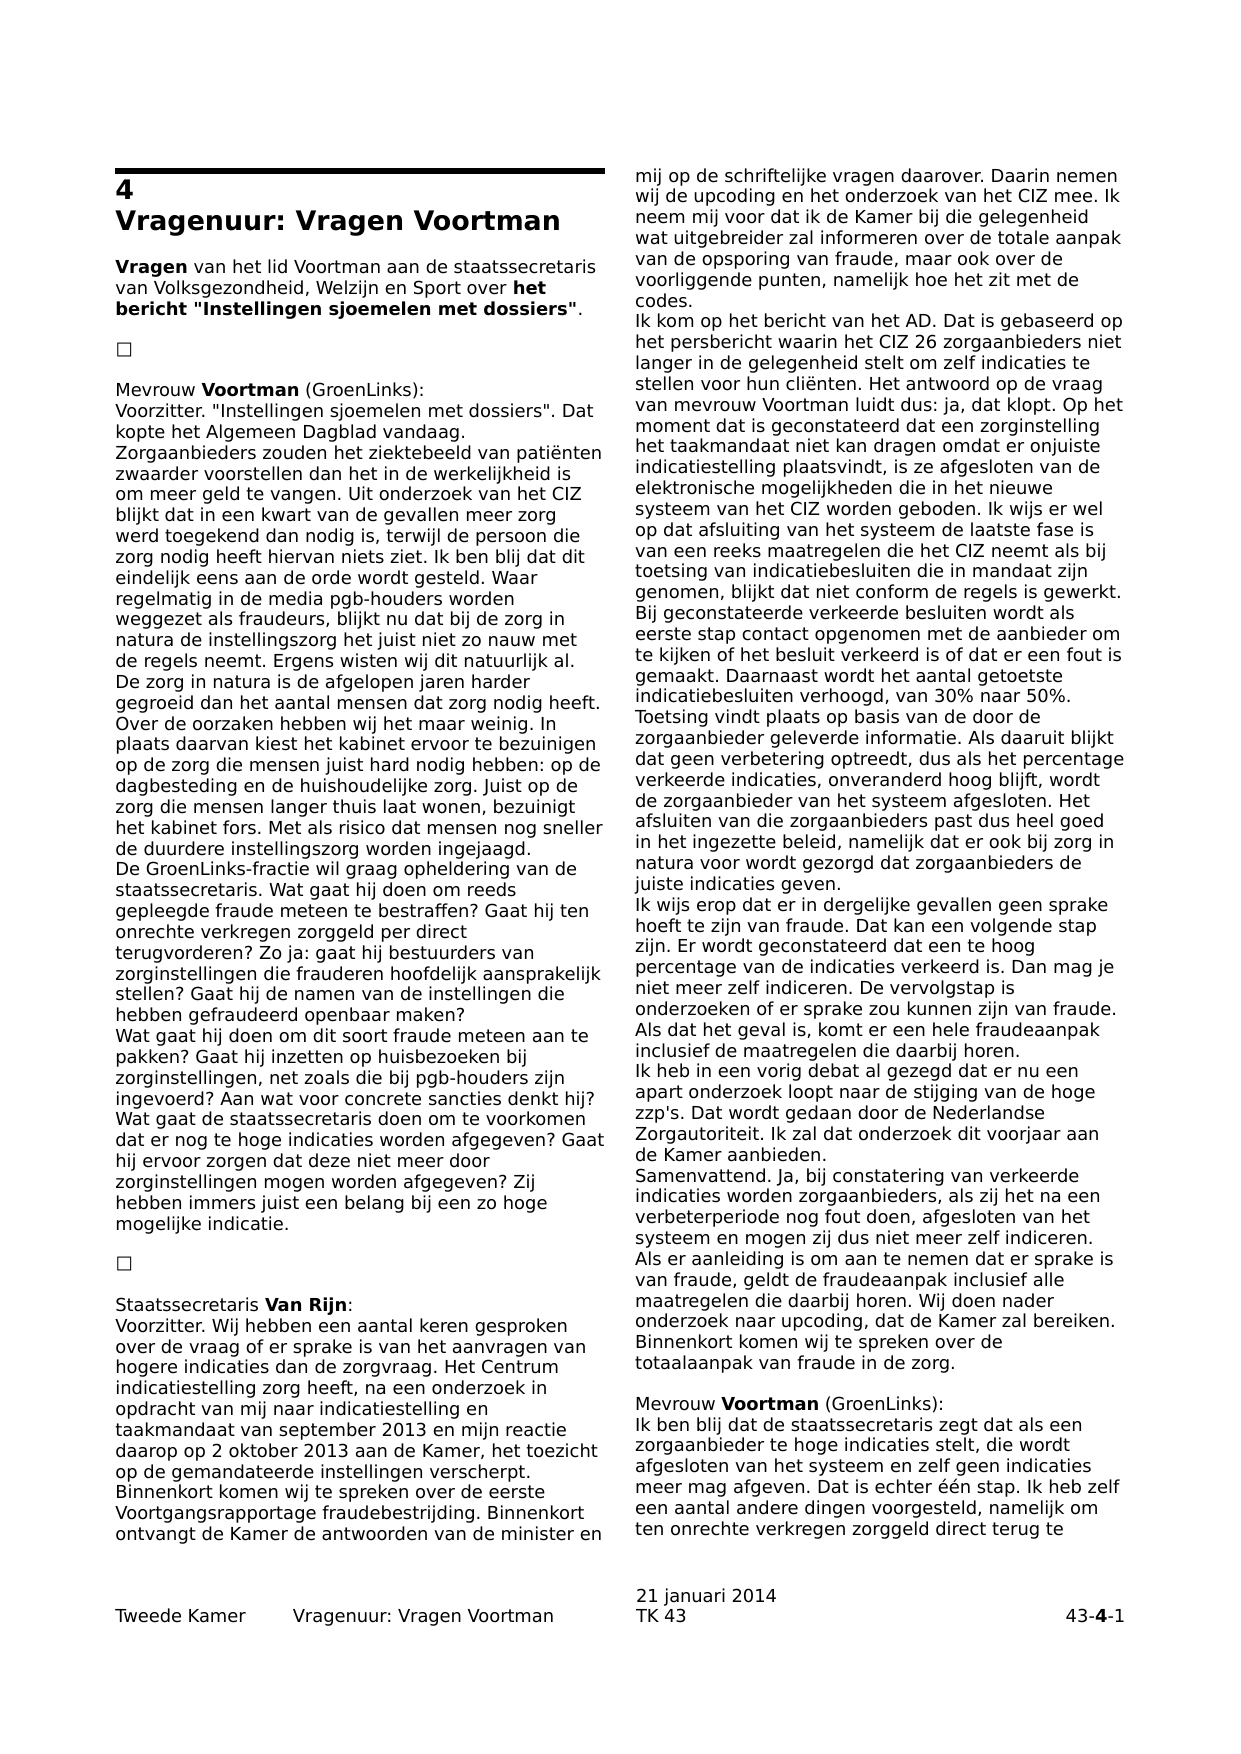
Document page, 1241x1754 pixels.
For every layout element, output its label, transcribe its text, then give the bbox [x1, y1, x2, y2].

text mij op de schriftelijke vragen daarover. Daarin nemen wij de upcoding en het onderzoek van het CIZ mee. Ik neem mij voor dat ik de Kamer bij die gelegenheid wat uitgebreider zal informeren over de totale aanpak van de opsporing van fraude, maar ook over de voorliggende punten, namelijk hoe het zit met de codes. [635, 165, 1125, 311]
text Ik ben blij dat de staatssecretaris zegt dat als een zorgaanbieder te hoge indicaties stelt, die wordt afgesloten van het systeem en zelf geen indicaties meer mag afgeven. Dat is echter één stap. Ik heb zelf een aantal andere dingen voorgesteld, namelijk om ten onrechte verkregen zorggeld direct terug te [635, 1414, 1125, 1539]
text Staatssecretaris Van Rijn: [115, 1295, 605, 1316]
text Samenvattend. Ja, bij constatering van verkeerde indicaties worden zorgaanbieders, als zij het na een verbeterperiode nog fout doen, afgesloten van het systeem en mogen zij dus niet meer zelf indiceren. Als er aanleiding is om aan te nemen dat er sprake is van fraude, geldt de fraudeaanpak inclusief alle maatregelen die daarbij horen. Wij doen nader onderzoek naar upcoding, dat de Kamer zal bereiken. Binnenkort komen wij te spreken over de totaalaanpak van fraude in de zorg. [635, 1165, 1125, 1374]
text Mevrouw Voortman (GroenLinks): [115, 380, 605, 401]
text Wat gaat de staatssecretaris doen om te voorkomen dat er nog te hoge indicaties worden afgegeven? Gaat hij ervoor zorgen dat deze niet meer door zorginstellingen mogen worden afgegeven? Zij hebben immers juist een belang bij een zo hoge mogelijke indicatie. [115, 1109, 605, 1234]
text Vragen van het lid Voortman aan de staatssecretaris van Volksgezondheid, Welzijn en Sport over het bericht "Instellingen sjoemelen met dossiers". [115, 257, 605, 319]
text Ik wijs erop dat er in dergelijke gevallen geen sprake hoeft te zijn van fraude. Dat kan een volgende stap zijn. Er wordt geconstateerd dat een te hoog percentage van de indicaties verkeerd is. Dan mag je niet meer zelf indiceren. De vervolgstap is onderzoeken of er sprake zou kunnen zijn van fraude. Als dat het geval is, komt er een hele fraudeaanpak inclusief de maatregelen die daarbij horen. [635, 894, 1125, 1061]
title 4 Vragenuur: Vragen Voortman [115, 174, 605, 237]
text Ik heb in een vorig debat al gezegd dat er nu een apart onderzoek loopt naar de stijging van de hoge zzp's. Dat wordt gedaan door de Nederlandse Zorgautoriteit. Ik zal dat onderzoek dit voorjaar aan de Kamer aanbieden. [635, 1061, 1125, 1165]
text Ik kom op het bericht van het AD. Dat is gebaseerd op het persbericht waarin het CIZ 26 zorgaanbieders niet langer in de gelegenheid stelt om zelf indicaties te stellen voor hun cliënten. Het antwoord op de vraag van mevrouw Voortman luidt dus: ja, dat klopt. Op het moment dat is geconstateerd dat een zorginstelling het taakmandaat niet kan dragen omdat er onjuiste indicatiestelling plaatsvindt, is ze afgesloten van de elektronische mogelijkheden die in het nieuwe systeem van het CIZ worden geboden. Ik wijs er wel op dat afsluiting van het systeem de laatste fase is van een reeks maatregelen die het CIZ neemt als bij toetsing van indicatiebesluiten die in mandaat zijn genomen, blijkt dat niet conform de regels is gewerkt. Bij geconstateerde verkeerde besluiten wordt als eerste stap contact opgenomen met de aanbieder om te kijken of het besluit verkeerd is of dat er een fout is gemaakt. Daarnaast wordt het aantal getoetste indicatiebesluiten verhoogd, van 30% naar 50%. Toetsing vindt plaats op basis van de door de zorgaanbieder geleverde informatie. Als daaruit blijkt dat geen verbetering optreedt, dus als het percentage verkeerde indicaties, onveranderd hoog blijft, wordt de zorgaanbieder van het systeem afgesloten. Het afsluiten van die zorgaanbieders past dus heel goed in het ingezette beleid, namelijk dat er ook bij zorg in natura voor wordt gezorgd dat zorgaanbieders de juiste indicaties geven. [635, 311, 1125, 894]
text De GroenLinks-fractie wil graag opheldering van de staatssecretaris. Wat gaat hij doen om reeds gepleegde fraude meteen te bestraffen? Gaat hij ten onrechte verkregen zorggeld per direct terugvorderen? Zo ja: gaat hij bestuurders van zorginstellingen die frauderen hoofdelijk aansprakelijk stellen? Gaat hij de namen van de instellingen die hebben gefraudeerd openbaar maken? [115, 859, 605, 1026]
text Wat gaat hij doen om dit soort fraude meteen aan te pakken? Gaat hij inzetten op huisbezoeken bij zorginstellingen, net zoals die bij pgb-houders zijn ingevoerd? Aan wat voor concrete sancties denkt hij? [115, 1026, 605, 1109]
text Mevrouw Voortman (GroenLinks): [635, 1394, 1125, 1414]
text Voorzitter. Wij hebben een aantal keren gesproken over de vraag of er sprake is van het aanvragen van hogere indicaties dan de zorgvraag. Het Centrum indicatiestelling zorg heeft, na een onderzoek in opdracht van mij naar indicatiestelling en taakmandaat van september 2013 en mijn reactie daarop op 2 oktober 2013 aan de Kamer, het toezicht op de gemandateerde instellingen verscherpt. Binnenkort komen wij te spreken over de eerste Voortgangsrapportage fraudebestrijding. Binnenkort ontvangt de Kamer de antwoorden van de minister en [115, 1316, 605, 1545]
text ⬜ [115, 339, 605, 360]
text ⬜ [115, 1254, 605, 1275]
text Voorzitter. "Instellingen sjoemelen met dossiers". Dat kopte het Algemeen Dagblad vandaag. Zorgaanbieders zouden het ziektebeeld van patiënten zwaarder voorstellen dan het in de werkelijkheid is om meer geld te vangen. Uit onderzoek van het CIZ blijkt dat in een kwart van de gevallen meer zorg werd toegekend dan nodig is, terwijl de persoon die zorg nodig heeft hiervan niets ziet. Ik ben blij dat dit eindelijk eens aan de orde wordt gesteld. Waar regelmatig in de media pgb-houders worden weggezet als fraudeurs, blijkt nu dat bij de zorg in natura de instellingszorg het juist niet zo nauw met de regels neemt. Ergens wisten wij dit natuurlijk al. De zorg in natura is de afgelopen jaren harder gegroeid dan het aantal mensen dat zorg nodig heeft. Over de oorzaken hebben wij het maar weinig. In plaats daarvan kiest het kabinet ervoor te bezuinigen op de zorg die mensen juist hard nodig hebben: op de dagbesteding en de huishoudelijke zorg. Juist op de zorg die mensen langer thuis laat wonen, bezuinigt het kabinet fors. Met als risico dat mensen nog sneller de duurdere instellingszorg worden ingejaagd. [115, 401, 605, 859]
